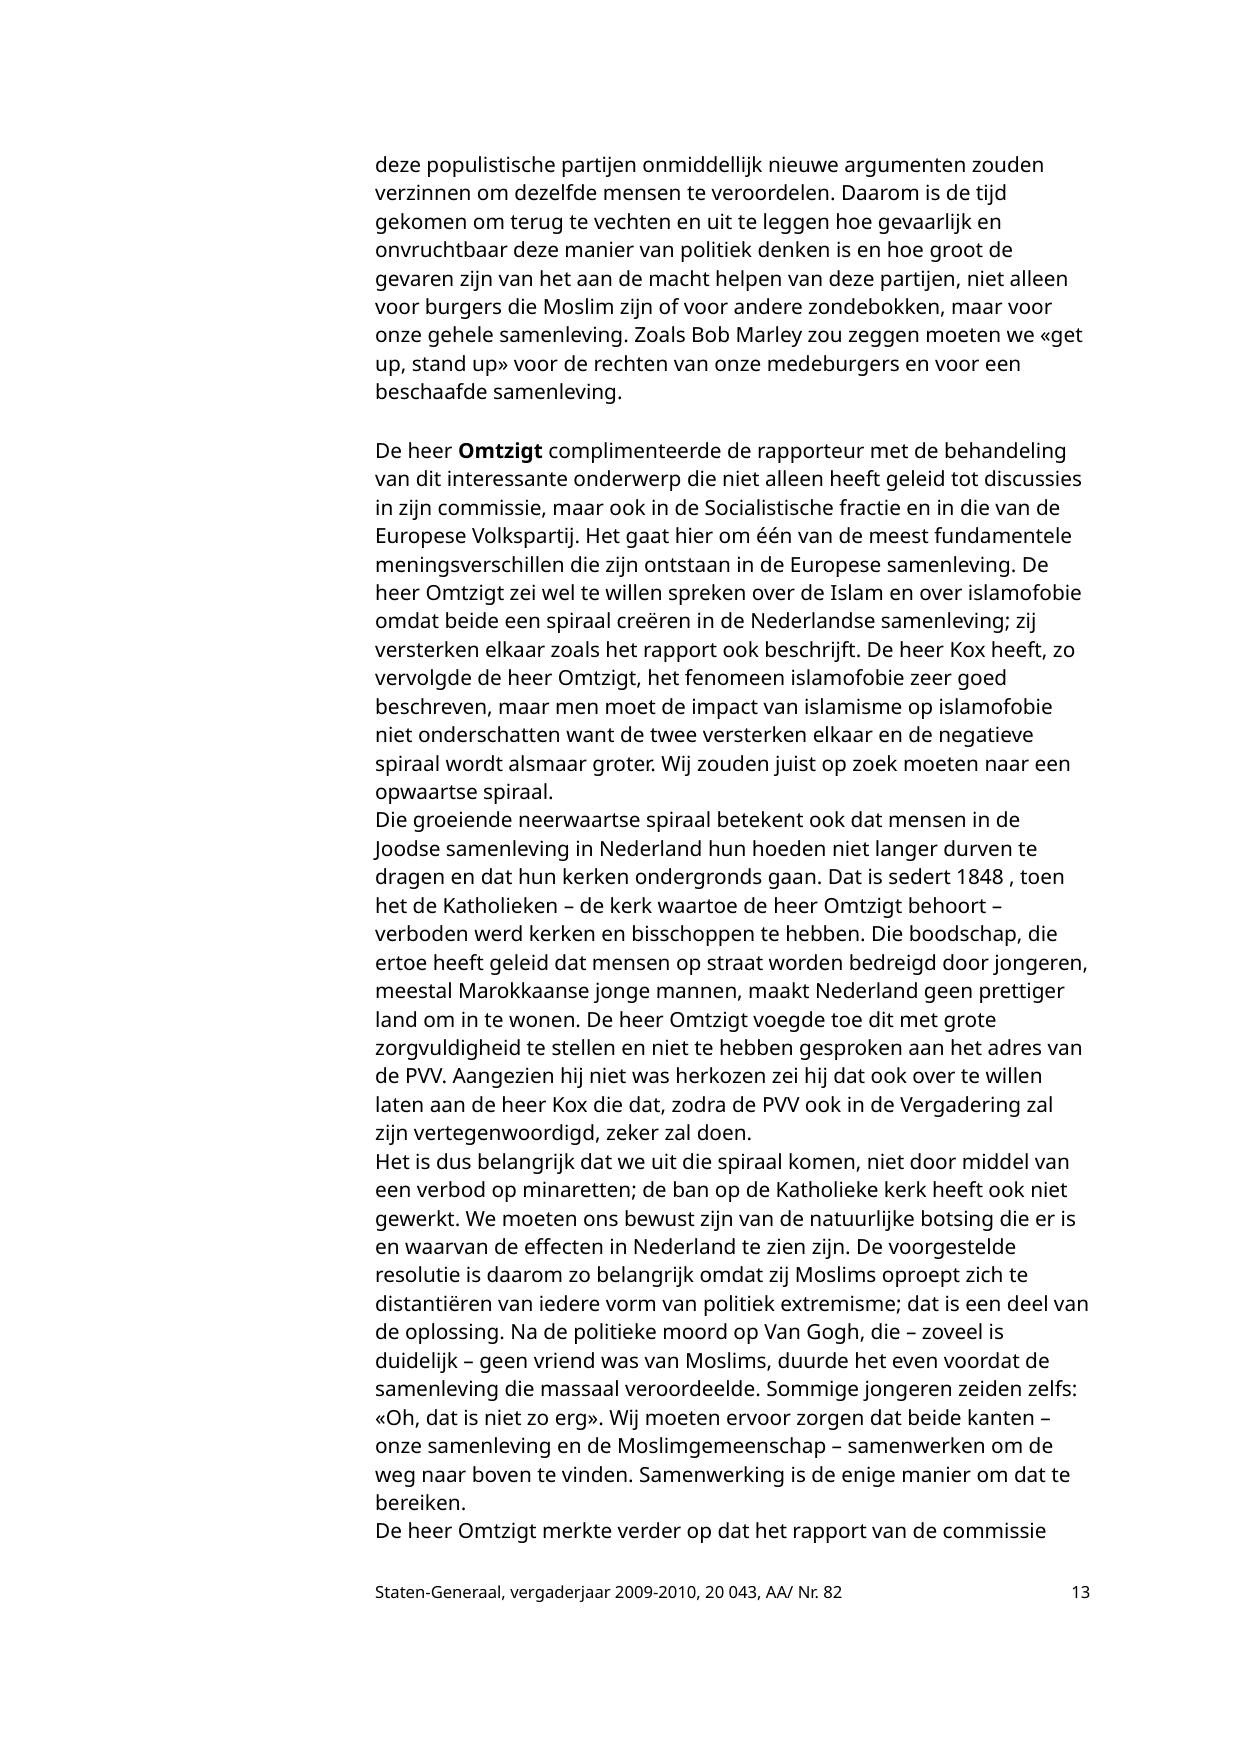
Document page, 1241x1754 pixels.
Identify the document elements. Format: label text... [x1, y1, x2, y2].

text De heer Omtzigt complimenteerde de rapporteur met de behandeling van dit interessante onderwerp die niet alleen heeft geleid tot discussies in zijn commissie, maar ook in de Socialistische fractie en in die van de Europese Volkspartij. Het gaat hier om één van de meest fundamentele meningsverschillen die zijn ontstaan in de Europese samenleving. De heer Omtzigt zei wel te willen spreken over de Islam en over islamofobie omdat beide een spiraal creëren in de Nederlandse samenleving; zij versterken elkaar zoals het rapport ook beschrijft. De heer Kox heeft, zo vervolgde de heer Omtzigt, het fenomeen islamofobie zeer goed beschreven, maar men moet de impact van islamisme op islamofobie niet onderschatten want de twee versterken elkaar en de negatieve spiraal wordt alsmaar groter. Wij zouden juist op zoek moeten naar een opwaartse spiraal. [375, 436, 1090, 806]
text De heer Omtzigt merkte verder op dat het rapport van de commissie [375, 1517, 1090, 1545]
text Die groeiende neerwaartse spiraal betekent ook dat mensen in de Joodse samenleving in Nederland hun hoeden niet langer durven te dragen en dat hun kerken ondergronds gaan. Dat is sedert 1848 , toen het de Katholieken – de kerk waartoe de heer Omtzigt behoort – verboden werd kerken en bisschoppen te hebben. Die boodschap, die ertoe heeft geleid dat mensen op straat worden bedreigd door jongeren, meestal Marokkaanse jonge mannen, maakt Nederland geen prettiger land om in te wonen. De heer Omtzigt voegde toe dit met grote zorgvuldigheid te stellen en niet te hebben gesproken aan het adres van de PVV. Aangezien hij niet was herkozen zei hij dat ook over te willen laten aan de heer Kox die dat, zodra de PVV ook in de Vergadering zal zijn vertegenwoordigd, zeker zal doen. [375, 806, 1090, 1147]
text deze populistische partijen onmiddellijk nieuwe argumenten zouden verzinnen om dezelfde mensen te veroordelen. Daarom is de tijd gekomen om terug te vechten en uit te leggen hoe gevaarlijk en onvruchtbaar deze manier van politiek denken is en hoe groot de gevaren zijn van het aan de macht helpen van deze partijen, niet alleen voor burgers die Moslim zijn of voor andere zondebokken, maar voor onze gehele samenleving. Zoals Bob Marley zou zeggen moeten we «get up, stand up» voor de rechten van onze medeburgers en voor een beschaafde samenleving. [375, 150, 1090, 406]
text Het is dus belangrijk dat we uit die spiraal komen, niet door middel van een verbod op minaretten; de ban op de Katholieke kerk heeft ook niet gewerkt. We moeten ons bewust zijn van de natuurlijke botsing die er is en waarvan de effecten in Nederland te zien zijn. De voorgestelde resolutie is daarom zo belangrijk omdat zij Moslims oproept zich te distantiëren van iedere vorm van politiek extremisme; dat is een deel van de oplossing. Na de politieke moord op Van Gogh, die – zoveel is duidelijk – geen vriend was van Moslims, duurde het even voordat de samenleving die massaal veroordeelde. Sommige jongeren zeiden zelfs: «Oh, dat is niet zo erg». Wij moeten ervoor zorgen dat beide kanten – onze samenleving en de Moslimgemeenschap – samenwerken om de weg naar boven te vinden. Samenwerking is de enige manier om dat te bereiken. [375, 1147, 1090, 1517]
